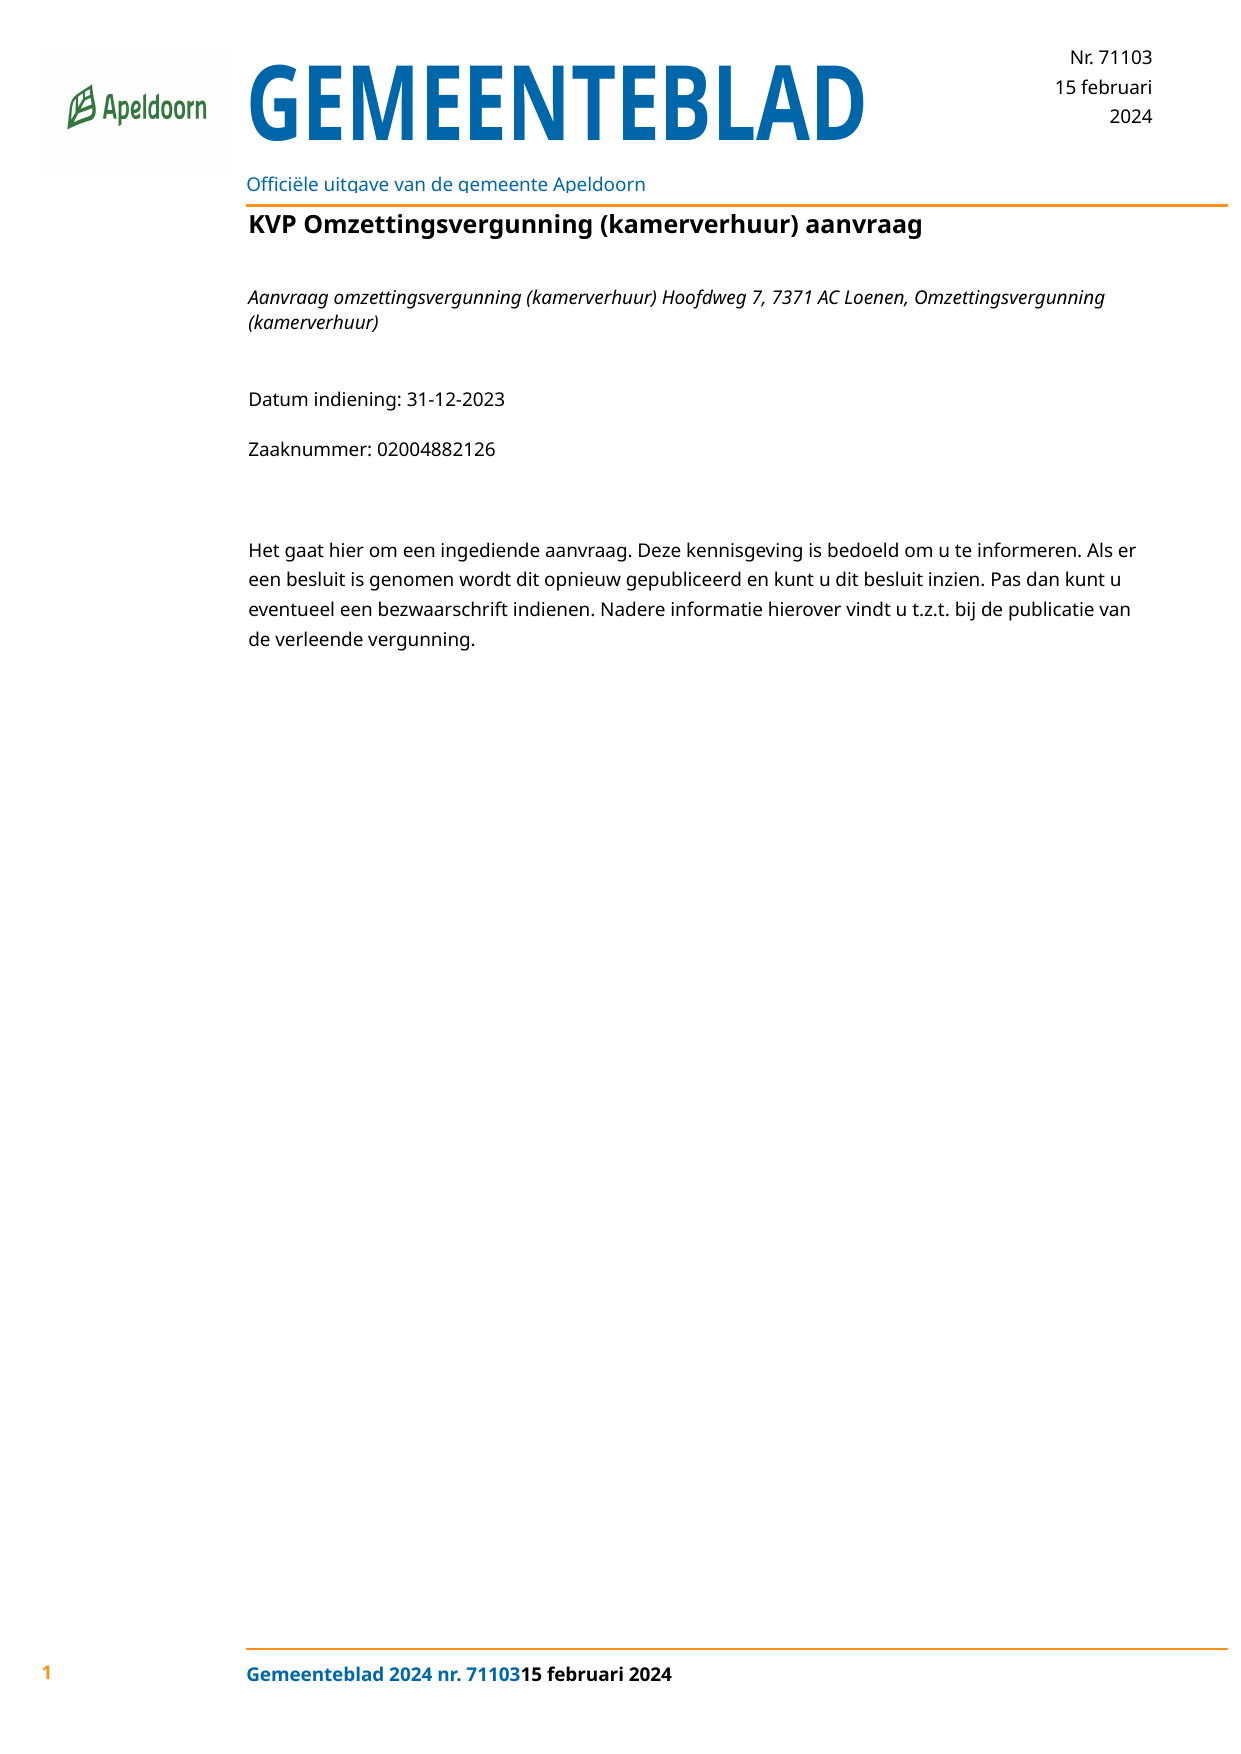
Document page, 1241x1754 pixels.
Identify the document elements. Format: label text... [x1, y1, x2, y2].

text Het gaat hier om een ingediende aanvraag. Deze kennisgeving is bedoeld om u te informeren. Als er een besluit is genomen wordt dit opnieuw gepubliceerd en kunt u dit besluit inzien. Pas dan kunt u eventueel een bezwaarschrift indienen. Nadere informatie hierover vindt u t.z.t. bij de publicatie van de verleende vergunning. [248, 537, 1152, 651]
text Aanvraag omzettingsvergunning (kamerverhuur) Hoofdweg 7, 7371 AC Loenen, Omzettingsvergunning (kamerverhuur) [248, 284, 1152, 335]
picture [41, 47, 231, 172]
text Datum indiening: 31-12-2023 [248, 386, 1152, 411]
text KVP Omzettingsvergunning (kamerverhuur) aanvraag [248, 207, 1152, 241]
text Zaaknummer: 02004882126 [248, 436, 1152, 462]
